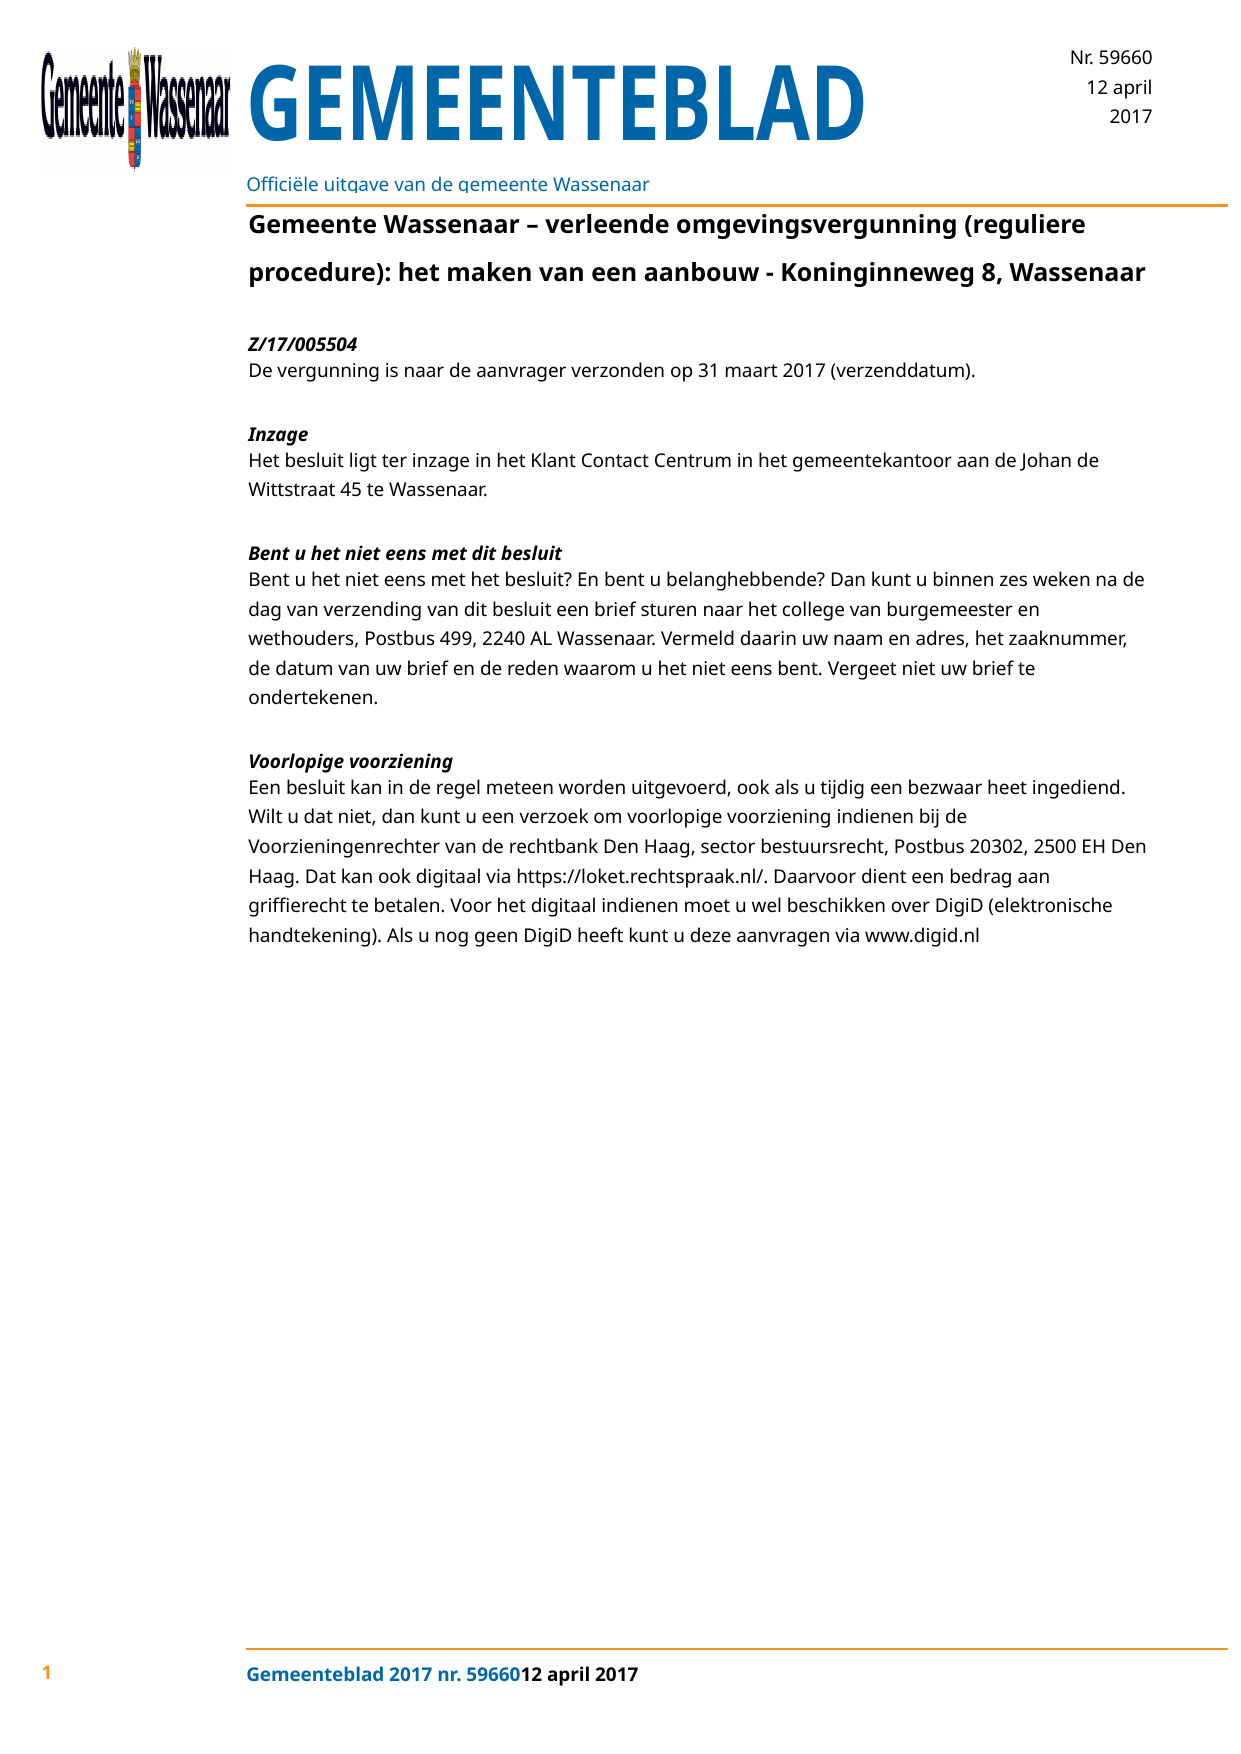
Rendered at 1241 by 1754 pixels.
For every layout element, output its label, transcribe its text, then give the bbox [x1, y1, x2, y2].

text Bent u het niet eens met het besluit? En bent u belanghebbende? Dan kunt u binnen zes weken na de dag van verzending van dit besluit een brief sturen naar het college van burgemeester en wethouders, Postbus 499, 2240 AL Wassenaar. Vermeld daarin uw naam en adres, het zaaknummer, de datum van uw brief en de reden waarom u het niet eens bent. Vergeet niet uw brief te ondertekenen. [248, 566, 1152, 710]
text Voorlopige voorziening [248, 748, 1152, 774]
text Een besluit kan in de regel meteen worden uitgevoerd, ook als u tijdig een bezwaar heet ingediend. Wilt u dat niet, dan kunt u een verzoek om voorlopige voorziening indienen bij de Voorzieningenrechter van de rechtbank Den Haag, sector bestuursrecht, Postbus 20302, 2500 EH Den Haag. Dat kan ook digitaal via https://loket.rechtspraak.nl/. Daarvoor dient een bedrag aan griffierecht te betalen. Voor het digitaal indienen moet u wel beschikken over DigiD (elektronische handtekening). Als u nog geen DigiD heeft kunt u deze aanvragen via www.digid.nl [248, 774, 1152, 948]
text Inzage [248, 421, 1152, 447]
text Bent u het niet eens met dit besluit [248, 540, 1152, 566]
picture [41, 47, 231, 172]
text Het besluit ligt ter inzage in het Klant Contact Centrum in het gemeentekantoor aan de Johan de Wittstraat 45 te Wassenaar. [248, 447, 1152, 502]
text De vergunning is naar de aanvrager verzonden op 31 maart 2017 (verzenddatum). [248, 357, 1152, 383]
text Gemeente Wassenaar – verleende omgevingsvergunning (reguliere procedure): het maken van een aanbouw - Koninginneweg 8, Wassenaar [248, 207, 1152, 288]
text Z/17/005504 [248, 331, 1152, 357]
